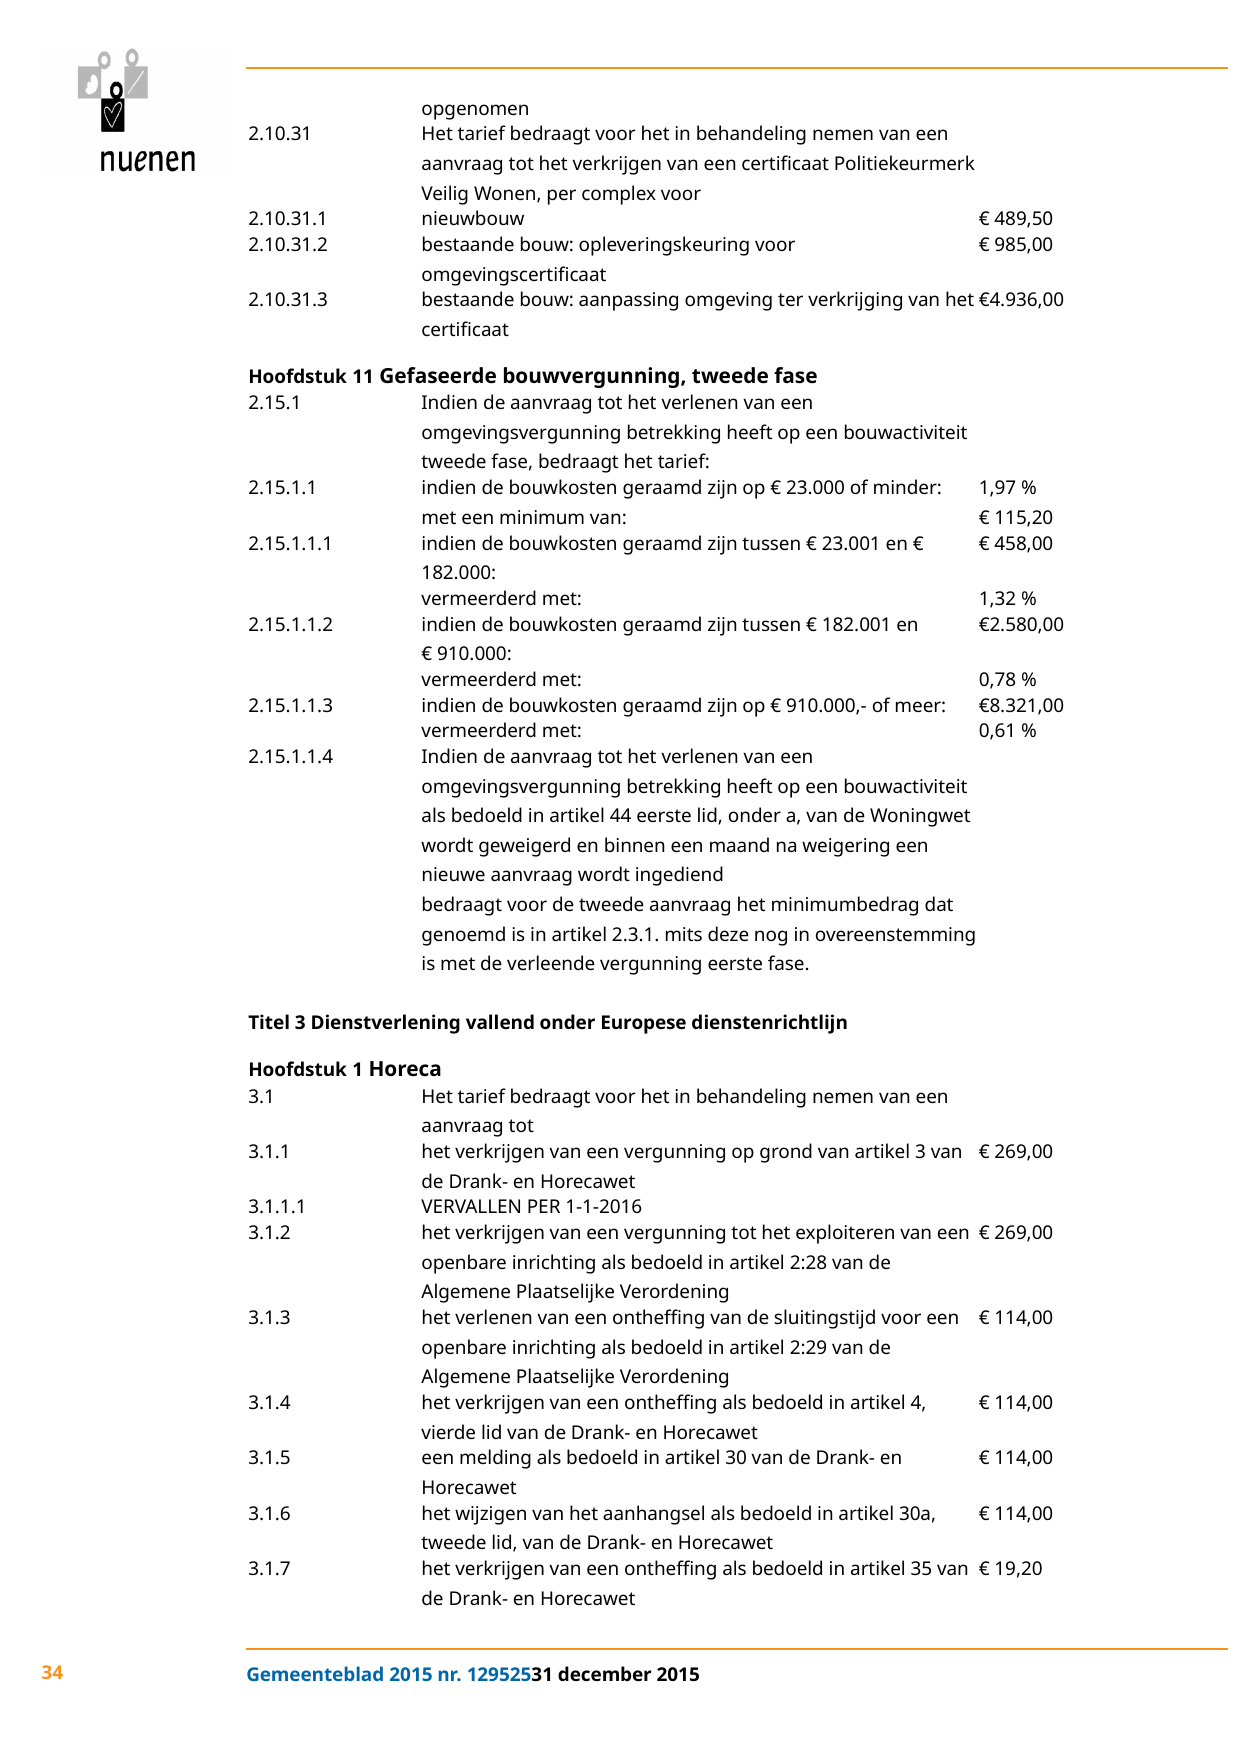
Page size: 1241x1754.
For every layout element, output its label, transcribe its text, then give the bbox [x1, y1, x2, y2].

table_cell vermeerderd met: [421, 718, 978, 743]
table_cell vermeerderd met: [421, 585, 978, 611]
table_cell 2.10.31.1 [248, 205, 421, 231]
table_header [979, 390, 1152, 474]
table_cell [248, 585, 421, 611]
table_header 2.15.1 [248, 390, 421, 474]
table_cell €4.936,00 [979, 286, 1152, 342]
table_cell € 269,00 [979, 1220, 1152, 1304]
table_cell bestaande bouw: aanpassing omgeving ter verkrijging van het certificaat [421, 286, 978, 342]
table_cell Het tarief bedraagt voor het in behandeling nemen van een aanvraag tot het verkrijgen van een certificaat Politiekeurmerk Veilig Wonen, per complex voor [421, 121, 978, 205]
table_cell het wijzigen van het aanhangsel als bedoeld in artikel 30a, tweede lid, van de Drank- en Horecawet [421, 1500, 978, 1555]
table_cell 3.1.2 [248, 1220, 421, 1304]
table_cell [248, 95, 421, 121]
table_cell bestaande bouw: opleveringskeuring voor omgevingscertificaat [421, 231, 978, 286]
table_cell € 114,00 [979, 1389, 1152, 1444]
text Titel 3 Dienstverlening vallend onder Europese dienstenrichtlijn [248, 1009, 1152, 1035]
text Hoofdstuk 1 Horeca [248, 1054, 1152, 1083]
table_cell nieuwbouw [421, 205, 978, 231]
table_cell € 269,00 [979, 1139, 1152, 1194]
table_cell 2.10.31.2 [248, 231, 421, 286]
table_cell [979, 121, 1152, 205]
table_cell 3.1.4 [248, 1389, 421, 1444]
table_cell het verkrijgen van een ontheffing als bedoeld in artikel 4, vierde lid van de Drank- en Horecawet [421, 1389, 978, 1444]
table_cell 3.1.5 [248, 1445, 421, 1500]
table_cell € 114,00 [979, 1304, 1152, 1389]
table_header Indien de aanvraag tot het verlenen van een omgevingsvergunning betrekking heeft op een bouwactiviteit tweede fase, bedraagt het tarief: [421, 390, 978, 474]
table_cell 2.15.1.1.1 [248, 530, 421, 585]
table_cell VERVALLEN PER 1-1-2016 [421, 1194, 978, 1219]
table_cell [979, 1194, 1152, 1219]
table_header Het tarief bedraagt voor het in behandeling nemen van een aanvraag tot [421, 1083, 978, 1138]
table_cell 3.1.7 [248, 1555, 421, 1611]
table_cell [248, 666, 421, 692]
table_cell [979, 743, 1152, 976]
table_cell 2.10.31 [248, 121, 421, 205]
table_cell Indien de aanvraag tot het verlenen van een omgevingsvergunning betrekking heeft op een bouwactiviteit als bedoeld in artikel 44 eerste lid, onder a, van de Woningwet wordt geweigerd en binnen een maand na weigering een nieuwe aanvraag wordt ingediend bedraagt voor de tweede aanvraag het minimumbedrag dat genoemd is in artikel 2.3.1. mits deze nog in overeenstemming is met de verleende vergunning eerste fase. [421, 743, 978, 976]
table_cell € 19,20 [979, 1555, 1152, 1611]
table_cell 2.15.1.1.3 [248, 692, 421, 718]
table_cell 2.15.1.1 [248, 475, 421, 530]
table_cell 3.1.1.1 [248, 1194, 421, 1219]
table_cell € 489,50 [979, 205, 1152, 231]
table_cell een melding als bedoeld in artikel 30 van de Drank- en Horecawet [421, 1445, 978, 1500]
table_cell [979, 95, 1152, 121]
table_cell [248, 718, 421, 743]
table_cell 3.1.3 [248, 1304, 421, 1389]
table_cell € 114,00 [979, 1445, 1152, 1500]
table_cell €2.580,00 [979, 611, 1152, 666]
table_cell het verlenen van een ontheffing van de sluitingstijd voor een openbare inrichting als bedoeld in artikel 2:29 van de Algemene Plaatselijke Verordening [421, 1304, 978, 1389]
text Hoofdstuk 11 Gefaseerde bouwvergunning, tweede fase [248, 361, 1152, 389]
table_cell 0,78 % [979, 666, 1152, 692]
table_cell € 985,00 [979, 231, 1152, 286]
table_cell 3.1.6 [248, 1500, 421, 1555]
table_header 3.1 [248, 1083, 421, 1138]
table_cell 2.15.1.1.2 [248, 611, 421, 666]
table_cell het verkrijgen van een vergunning op grond van artikel 3 van de Drank- en Horecawet [421, 1139, 978, 1194]
table_cell opgenomen [421, 95, 978, 121]
table_cell 1,32 % [979, 585, 1152, 611]
table_cell € 458,00 [979, 530, 1152, 585]
table_cell indien de bouwkosten geraamd zijn op € 910.000,- of meer: [421, 692, 978, 718]
picture [41, 47, 231, 172]
table_cell 2.10.31.3 [248, 286, 421, 342]
table_cell indien de bouwkosten geraamd zijn tussen € 23.001 en € 182.000: [421, 530, 978, 585]
table_cell 3.1.1 [248, 1139, 421, 1194]
table_cell 2.15.1.1.4 [248, 743, 421, 976]
table_cell het verkrijgen van een ontheffing als bedoeld in artikel 35 van de Drank- en Horecawet [421, 1555, 978, 1611]
table_cell indien de bouwkosten geraamd zijn tussen € 182.001 en € 910.000: [421, 611, 978, 666]
table_cell het verkrijgen van een vergunning tot het exploiteren van een openbare inrichting als bedoeld in artikel 2:28 van de Algemene Plaatselijke Verordening [421, 1220, 978, 1304]
table_cell vermeerderd met: [421, 666, 978, 692]
table_cell 1,97 % € 115,20 [979, 475, 1152, 530]
table_cell indien de bouwkosten geraamd zijn op € 23.000 of minder: met een minimum van: [421, 475, 978, 530]
table_cell €8.321,00 [979, 692, 1152, 718]
table_cell 0,61 % [979, 718, 1152, 743]
table_cell € 114,00 [979, 1500, 1152, 1555]
table_header [979, 1083, 1152, 1138]
